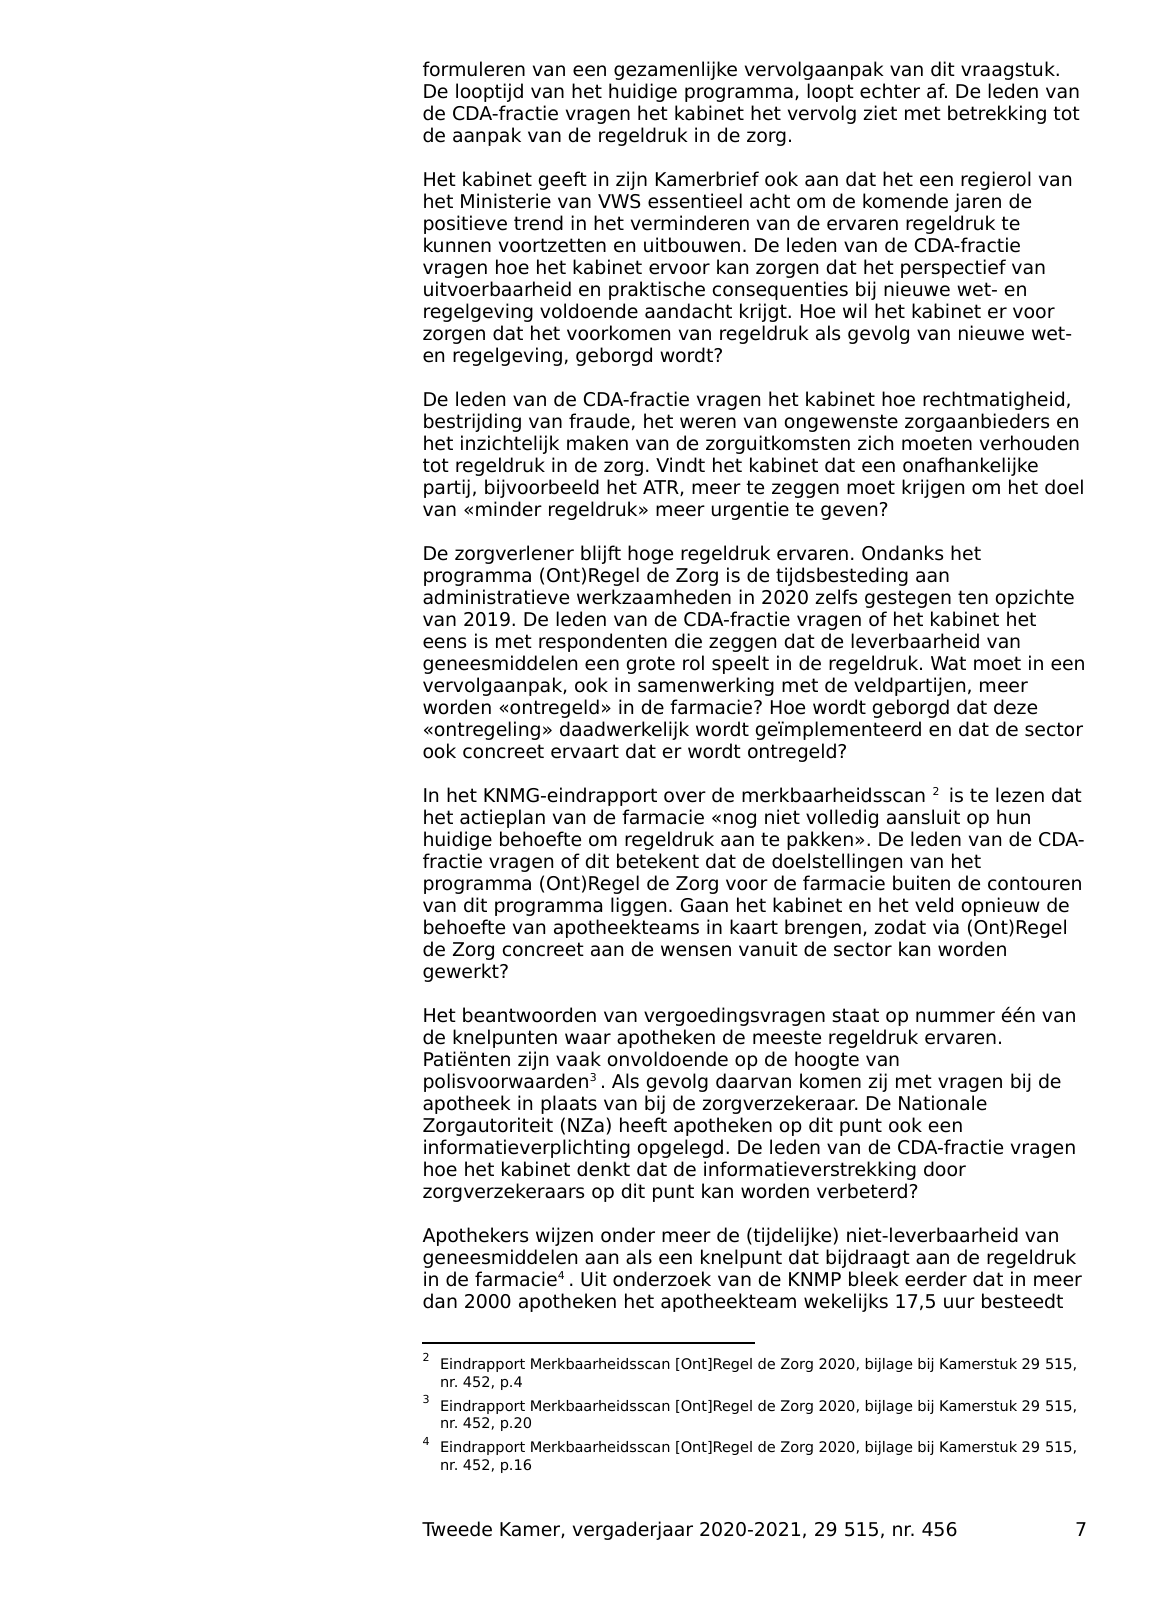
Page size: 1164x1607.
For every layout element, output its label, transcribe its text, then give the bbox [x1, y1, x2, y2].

text In het KNMG-eindrapport over de merkbaarheidsscan is te lezen dat het actieplan van de farmacie «nog niet volledig aansluit op hun huidige behoefte om regeldruk aan te pakken». De leden van de CDA-fractie vragen of dit betekent dat de doelstellingen van het programma (Ont)Regel de Zorg voor de farmacie buiten de contouren van dit programma liggen. Gaan het kabinet en het veld opnieuw de behoefte van apotheekteams in kaart brengen, zodat via (Ont)Regel de Zorg concreet aan de wensen vanuit de sector kan worden gewerkt? [422, 785, 1087, 983]
text Apothekers wijzen onder meer de (tijdelijke) niet-leverbaarheid van geneesmiddelen aan als een knelpunt dat bijdraagt aan de regeldruk in de farmacie. Uit onderzoek van de KNMP bleek eerder dat in meer dan 2000 apotheken het apotheekteam wekelijks 17,5 uur besteedt [422, 1225, 1087, 1313]
text Het kabinet geeft in zijn Kamerbrief ook aan dat het een regierol van het Ministerie van VWS essentieel acht om de komende jaren de positieve trend in het verminderen van de ervaren regeldruk te kunnen voortzetten en uitbouwen. De leden van de CDA-fractie vragen hoe het kabinet ervoor kan zorgen dat het perspectief van uitvoerbaarheid en praktische consequenties bij nieuwe wet- en regelgeving voldoende aandacht krijgt. Hoe wil het kabinet er voor zorgen dat het voorkomen van regeldruk als gevolg van nieuwe wet- en regelgeving, geborgd wordt? [422, 169, 1087, 367]
text Eindrapport Merkbaarheidsscan [Ont]Regel de Zorg 2020, bijlage bij Kamerstuk 29 515, nr. 452, p.20 [422, 1393, 1087, 1432]
text De zorgverlener blijft hoge regeldruk ervaren. Ondanks het programma (Ont)Regel de Zorg is de tijdsbesteding aan administratieve werkzaamheden in 2020 zelfs gestegen ten opzichte van 2019. De leden van de CDA-fractie vragen of het kabinet het eens is met respondenten die zeggen dat de leverbaarheid van geneesmiddelen een grote rol speelt in de regeldruk. Wat moet in een vervolgaanpak, ook in samenwerking met de veldpartijen, meer worden «ontregeld» in de farmacie? Hoe wordt geborgd dat deze «ontregeling» daadwerkelijk wordt geïmplementeerd en dat de sector ook concreet ervaart dat er wordt ontregeld? [422, 543, 1087, 763]
text formuleren van een gezamenlijke vervolgaanpak van dit vraagstuk. De looptijd van het huidige programma, loopt echter af. De leden van de CDA-fractie vragen het kabinet het vervolg ziet met betrekking tot de aanpak van de regeldruk in de zorg. [422, 59, 1087, 147]
text Eindrapport Merkbaarheidsscan [Ont]Regel de Zorg 2020, bijlage bij Kamerstuk 29 515, nr. 452, p.16 [422, 1435, 1087, 1474]
text Eindrapport Merkbaarheidsscan [Ont]Regel de Zorg 2020, bijlage bij Kamerstuk 29 515, nr. 452, p.4 [422, 1352, 1087, 1391]
text De leden van de CDA-fractie vragen het kabinet hoe rechtmatigheid, bestrijding van fraude, het weren van ongewenste zorgaanbieders en het inzichtelijk maken van de zorguitkomsten zich moeten verhouden tot regeldruk in de zorg. Vindt het kabinet dat een onafhankelijke partij, bijvoorbeeld het ATR, meer te zeggen moet krijgen om het doel van «minder regeldruk» meer urgentie te geven? [422, 389, 1087, 521]
text Het beantwoorden van vergoedingsvragen staat op nummer één van de knelpunten waar apotheken de meeste regeldruk ervaren. Patiënten zijn vaak onvoldoende op de hoogte van polisvoorwaarden. Als gevolg daarvan komen zij met vragen bij de apotheek in plaats van bij de zorgverzekeraar. De Nationale Zorgautoriteit (NZa) heeft apotheken op dit punt ook een informatieverplichting opgelegd. De leden van de CDA-fractie vragen hoe het kabinet denkt dat de informatieverstrekking door zorgverzekeraars op dit punt kan worden verbeterd? [422, 1005, 1087, 1203]
